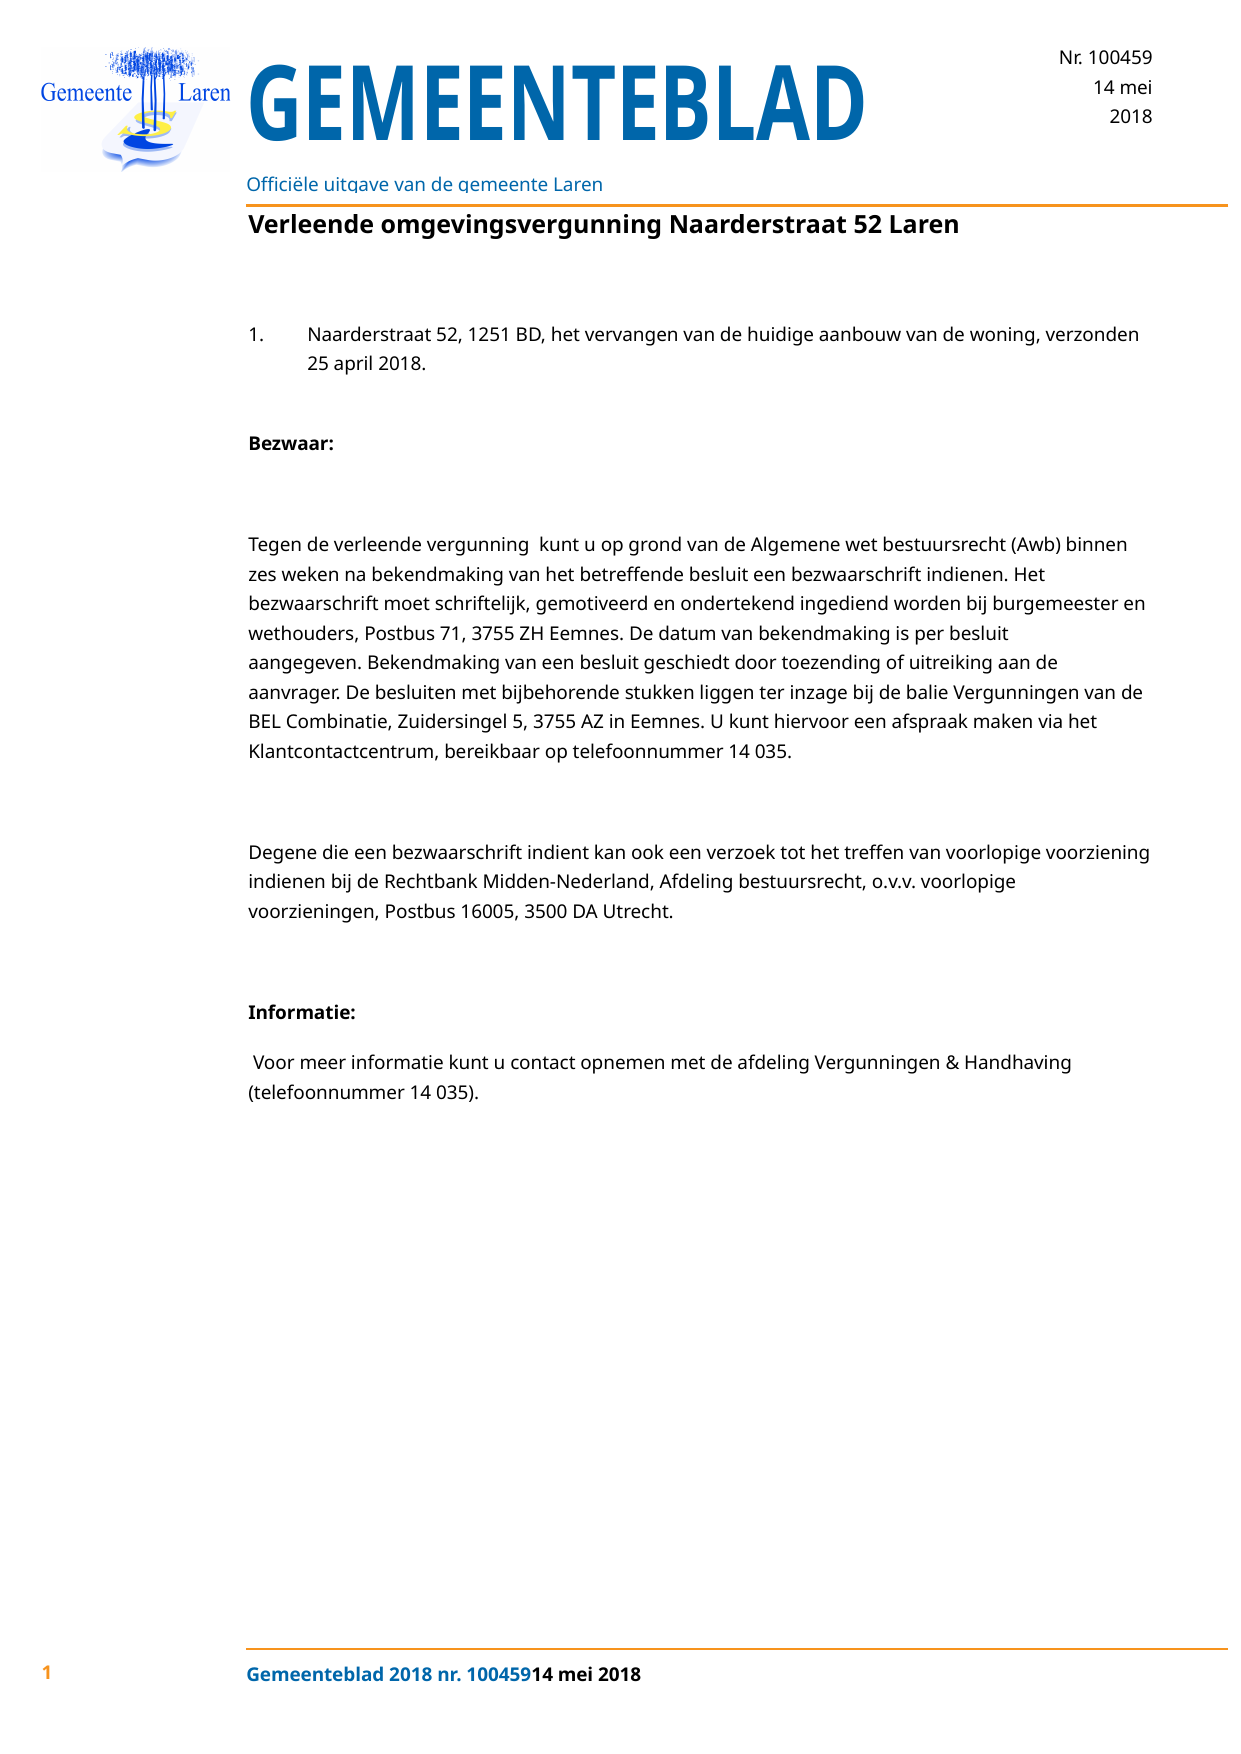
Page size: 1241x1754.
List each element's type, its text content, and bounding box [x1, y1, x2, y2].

text Voor meer informatie kunt u contact opnemen met de afdeling Vergunningen & Handhaving (telefoonnummer 14 035). [248, 1049, 1152, 1105]
picture [41, 47, 231, 172]
text Informatie: [248, 999, 1152, 1025]
text Degene die een bezwaarschrift indient kan ook een verzoek tot het treffen van voorlopige voorziening indienen bij de Rechtbank Midden-Nederland, Afdeling bestuursrecht, o.v.v. voorlopige voorzieningen, Postbus 16005, 3500 DA Utrecht. [248, 839, 1152, 924]
text Verleende omgevingsvergunning Naarderstraat 52 Laren [248, 207, 1152, 241]
text Bezwaar: [248, 430, 1152, 456]
text Tegen de verleende vergunning kunt u op grond van de Algemene wet bestuursrecht (Awb) binnen zes weken na bekendmaking van het betreffende besluit een bezwaarschrift indienen. Het bezwaarschrift moet schriftelijk, gemotiveerd en ondertekend ingediend worden bij burgemeester en wethouders, Postbus 71, 3755 ZH Eemnes. De datum van bekendmaking is per besluit aangegeven. Bekendmaking van een besluit geschiedt door toezending of uitreiking aan de aanvrager. De besluiten met bijbehorende stukken liggen ter inzage bij de balie Vergunningen van de BEL Combinatie, Zuidersingel 5, 3755 AZ in Eemnes. U kunt hiervoor een afspraak maken via het Klantcontactcentrum, bereikbaar op telefoonnummer 14 035. [248, 531, 1152, 764]
list Naarderstraat 52, 1251 BD, het vervangen van de huidige aanbouw van de woning, verzonden 25 april 2018. [248, 321, 1152, 376]
